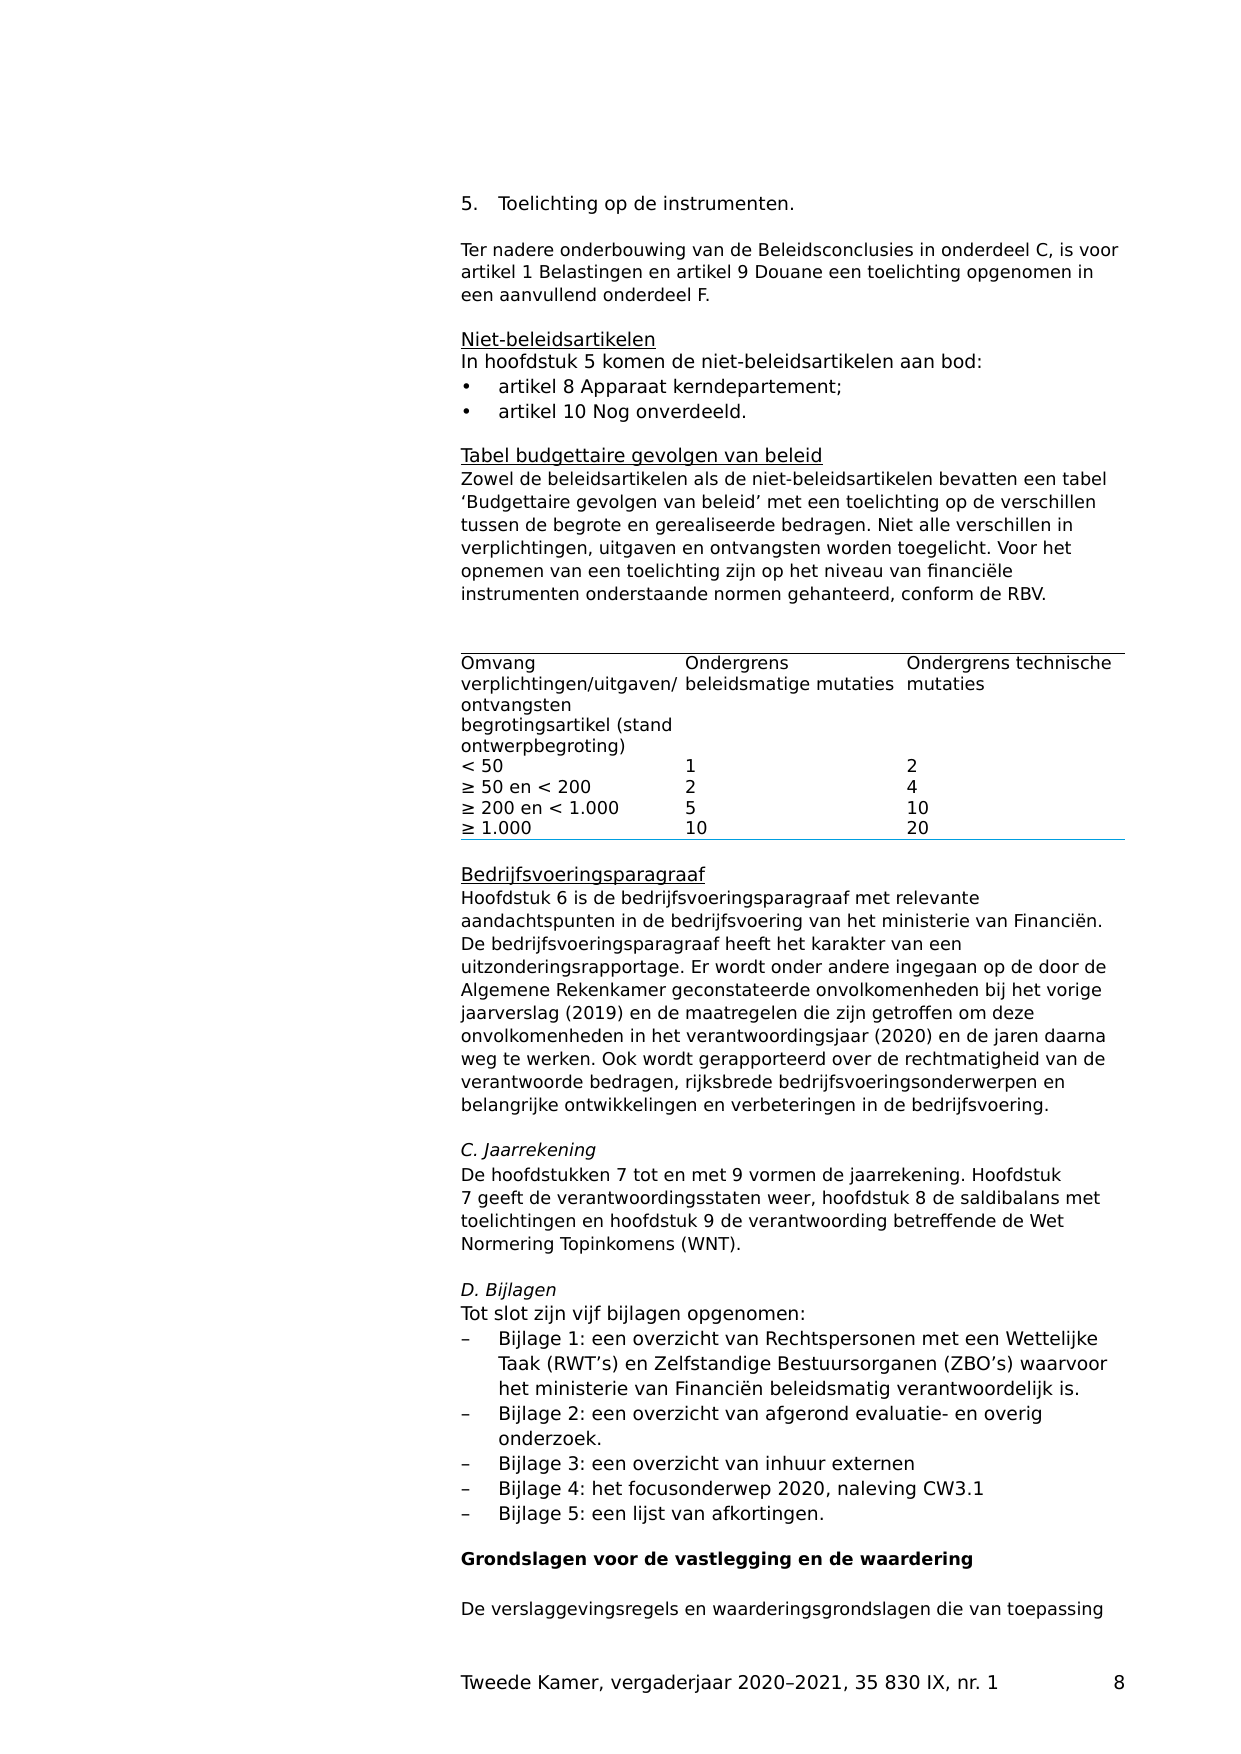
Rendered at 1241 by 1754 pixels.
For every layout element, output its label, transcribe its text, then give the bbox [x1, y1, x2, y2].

text De hoofdstukken 7 tot en met 9 vormen de jaarrekening. Hoofdstuk 7 geeft de verantwoordingsstaten weer, hoofdstuk 8 de saldibalans met toelichtingen en hoofdstuk 9 de verantwoording betreffende de Wet Normering Topinkomens (WNT). [461, 1163, 1125, 1255]
text C. Jaarrekening [461, 1138, 1125, 1161]
text In hoofdstuk 5 komen de niet-beleidsartikelen aan bod: [461, 351, 1125, 373]
text Hoofdstuk 6 is de bedrijfsvoeringsparagraaf met relevante aandachtspunten in de bedrijfsvoering van het ministerie van Financiën. De bedrijfsvoeringsparagraaf heeft het karakter van een uitzonderingsrapportage. Er wordt onder andere ingegaan op de door de Algemene Rekenkamer geconstateerde onvolkomenheden bij het vorige jaarverslag (2019) en de maatregelen die zijn getroffen om deze onvolkomenheden in het verantwoordingsjaar (2020) en de jaren daarna weg te werken. Ook wordt gerapporteerd over de rechtmatigheid van de verantwoorde bedragen, rijksbrede bedrijfsvoeringsonderwerpen en belangrijke ontwikkelingen en verbeteringen in de bedrijfsvoering. [461, 886, 1125, 1116]
text De verslaggevingsregels en waarderingsgrondslagen die van toepassing [461, 1597, 1125, 1620]
table_cell 4 [904, 777, 1125, 798]
text Zowel de beleidsartikelen als de niet-beleidsartikelen bevatten een tabel ‘Budgettaire gevolgen van beleid’ met een toelichting op de verschillen tussen de begrote en gerealiseerde bedragen. Niet alle verschillen in verplichtingen, uitgaven en ontvangsten worden toegelicht. Voor het opnemen van een toelichting zijn op het niveau van financiële instrumenten onderstaande normen gehanteerd, conform de RBV. [461, 467, 1125, 605]
list artikel 8 Apparaat kerndepartement; [461, 373, 1125, 398]
text Grondslagen voor de vastlegging en de waardering [461, 1547, 1125, 1570]
list Bijlage 3: een overzicht van inhuur externen [461, 1450, 1125, 1475]
list artikel 10 Nog onverdeeld. [461, 398, 1125, 423]
table_cell ≥ 200 en < 1.000 [461, 798, 682, 818]
table_cell Omvang verplichtingen/uitgaven/ontvangsten begrotingsartikel (stand ontwerpbegroting) [461, 654, 682, 756]
table_cell Ondergrens beleidsmatige mutaties [682, 654, 903, 756]
list Bijlage 2: een overzicht van afgerond evaluatie- en overig onderzoek. [461, 1400, 1125, 1450]
table_cell 10 [682, 818, 903, 839]
table_cell 20 [904, 818, 1125, 839]
table_cell < 50 [461, 756, 682, 777]
list Bijlage 4: het focusonderwep 2020, naleving CW3.1 [461, 1475, 1125, 1500]
text Tabel budgettaire gevolgen van beleid [461, 445, 1125, 467]
table_cell ≥ 50 en < 200 [461, 777, 682, 798]
text Tot slot zijn vijf bijlagen opgenomen: [461, 1303, 1125, 1325]
list Bijlage 5: een lijst van afkortingen. [461, 1500, 1125, 1525]
table_cell 2 [904, 756, 1125, 777]
list Toelichting op de instrumenten. [461, 191, 1125, 216]
text Niet-beleidsartikelen [461, 329, 1125, 351]
text Ter nadere onderbouwing van de Beleidsconclusies in onderdeel C, is voor artikel 1 Belastingen en artikel 9 Douane een toelichting opgenomen in een aanvullend onderdeel F. [461, 238, 1125, 306]
text D. Bijlagen [461, 1278, 1125, 1301]
table_header Tabel 1 Ondergrenzen toelichtingen (bedragen x € 1 mln.) [461, 628, 1125, 653]
table_cell ≥ 1.000 [461, 818, 682, 839]
table_cell 2 [682, 777, 903, 798]
table_cell 10 [904, 798, 1125, 818]
table_cell 5 [682, 798, 903, 818]
list Bijlage 1: een overzicht van Rechtspersonen met een Wettelijke Taak (RWT’s) en Zelfstandige Bestuursorganen (ZBO’s) waarvoor het ministerie van Financiën beleidsmatig verantwoordelijk is. [461, 1325, 1125, 1400]
table_cell Ondergrens technische mutaties [904, 654, 1125, 756]
text Bedrijfsvoeringsparagraaf [461, 864, 1125, 886]
table_cell 1 [682, 756, 903, 777]
